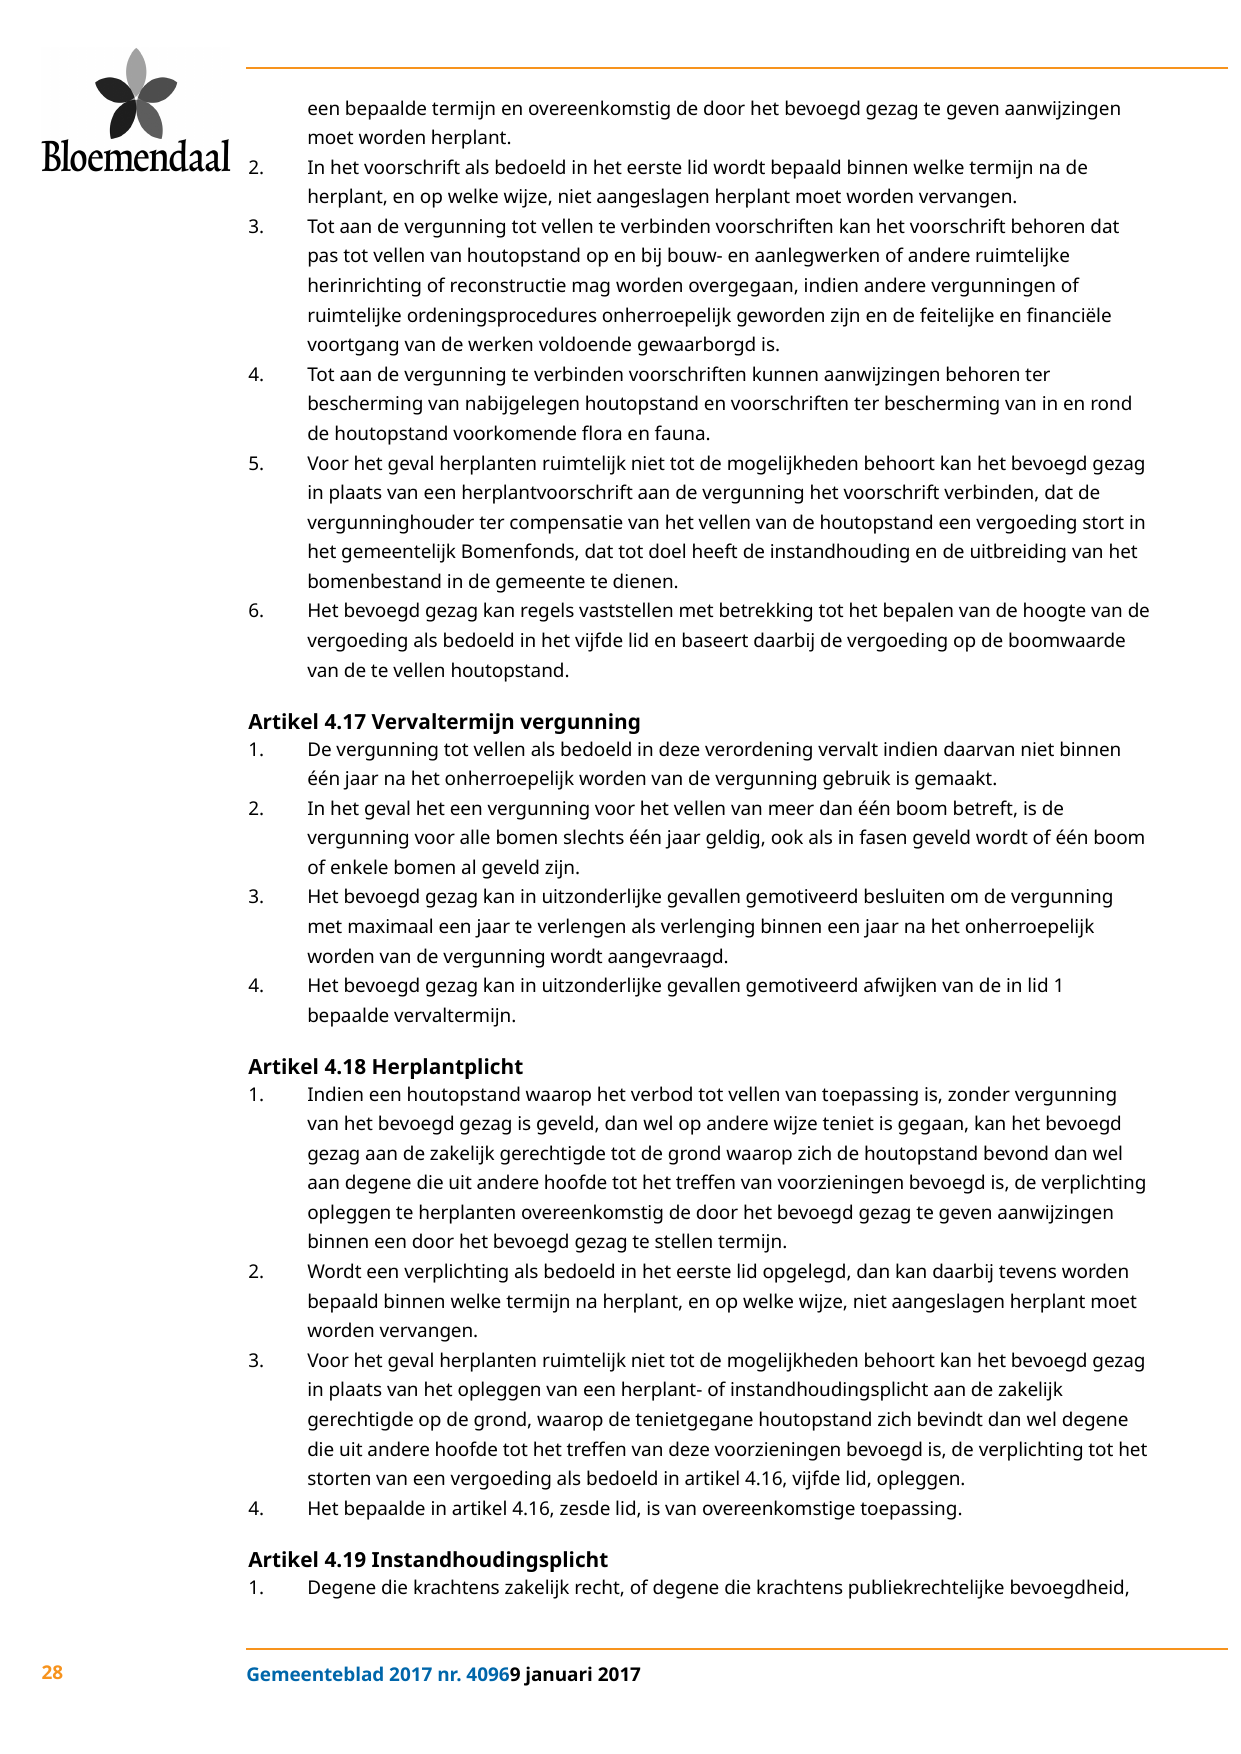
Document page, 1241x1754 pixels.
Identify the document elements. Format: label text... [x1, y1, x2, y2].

list Indien een houtopstand waarop het verbod tot vellen van toepassing is, zonder vergunning van het bevoegd gezag is geveld, dan wel op andere wijze teniet is gegaan, kan het bevoegd gezag aan de zakelijk gerechtigde tot de grond waarop zich de houtopstand bevond dan wel aan degene die uit andere hoofde tot het treffen van voorzieningen bevoegd is, de verplichting opleggen te herplanten overeenkomstig de door het bevoegd gezag te geven aanwijzingen binnen een door het bevoegd gezag te stellen termijn. [248, 1081, 1152, 1254]
list Voor het geval herplanten ruimtelijk niet tot de mogelijkheden behoort kan het bevoegd gezag in plaats van een herplantvoorschrift aan de vergunning het voorschrift verbinden, dat de vergunninghouder ter compensatie van het vellen van de houtopstand een vergoeding stort in het gemeentelijk Bomenfonds, dat tot doel heeft de instandhouding en de uitbreiding van het bomenbestand in de gemeente te dienen. [248, 450, 1152, 594]
list Voor het geval herplanten ruimtelijk niet tot de mogelijkheden behoort kan het bevoegd gezag in plaats van het opleggen van een herplant- of instandhoudingsplicht aan de zakelijk gerechtigde op de grond, waarop de tenietgegane houtopstand zich bevindt dan wel degene die uit andere hoofde tot het treffen van deze voorzieningen bevoegd is, de verplichting tot het storten van een vergoeding als bedoeld in artikel 4.16, vijfde lid, opleggen. [248, 1347, 1152, 1491]
list Het bepaalde in artikel 4.16, zesde lid, is van overeenkomstige toepassing. [248, 1495, 1152, 1521]
text Artikel 4.17 Vervaltermijn vergunning [248, 707, 1152, 736]
list Het bevoegd gezag kan in uitzonderlijke gevallen gemotiveerd besluiten om de vergunning met maximaal een jaar te verlengen als verlenging binnen een jaar na het onherroepelijk worden van de vergunning wordt aangevraagd. [248, 884, 1152, 968]
list Degene die krachtens zakelijk recht, of degene die krachtens publiekrechtelijke bevoegdheid, [248, 1574, 1152, 1599]
picture [41, 47, 231, 172]
list Wordt een verplichting als bedoeld in het eerste lid opgelegd, dan kan daarbij tevens worden bepaald binnen welke termijn na herplant, en op welke wijze, niet aangeslagen herplant moet worden vervangen. [248, 1258, 1152, 1343]
text Artikel 4.18 Herplantplicht [248, 1052, 1152, 1081]
list De vergunning tot vellen als bedoeld in deze verordening vervalt indien daarvan niet binnen één jaar na het onherroepelijk worden van de vergunning gebruik is gemaakt. [248, 736, 1152, 791]
list Tot aan de vergunning te verbinden voorschriften kunnen aanwijzingen behoren ter bescherming van nabijgelegen houtopstand en voorschriften ter bescherming van in en rond de houtopstand voorkomende flora en fauna. [248, 361, 1152, 446]
list In het geval het een vergunning voor het vellen van meer dan één boom betreft, is de vergunning voor alle bomen slechts één jaar geldig, ook als in fasen geveld wordt of één boom of enkele bomen al geveld zijn. [248, 795, 1152, 880]
list een bepaalde termijn en overeenkomstig de door het bevoegd gezag te geven aanwijzingen moet worden herplant. [248, 95, 1152, 150]
list Het bevoegd gezag kan regels vaststellen met betrekking tot het bepalen van de hoogte van de vergoeding als bedoeld in het vijfde lid en baseert daarbij de vergoeding op de boomwaarde van de te vellen houtopstand. [248, 598, 1152, 683]
list Het bevoegd gezag kan in uitzonderlijke gevallen gemotiveerd afwijken van de in lid 1 bepaalde vervaltermijn. [248, 972, 1152, 1028]
list In het voorschrift als bedoeld in het eerste lid wordt bepaald binnen welke termijn na de herplant, en op welke wijze, niet aangeslagen herplant moet worden vervangen. [248, 154, 1152, 209]
list Tot aan de vergunning tot vellen te verbinden voorschriften kan het voorschrift behoren dat pas tot vellen van houtopstand op en bij bouw- en aanlegwerken of andere ruimtelijke herinrichting of reconstructie mag worden overgegaan, indien andere vergunningen of ruimtelijke ordeningsprocedures onherroepelijk geworden zijn en de feitelijke en financiële voortgang van de werken voldoende gewaarborgd is. [248, 213, 1152, 357]
text Artikel 4.19 Instandhoudingsplicht [248, 1545, 1152, 1574]
